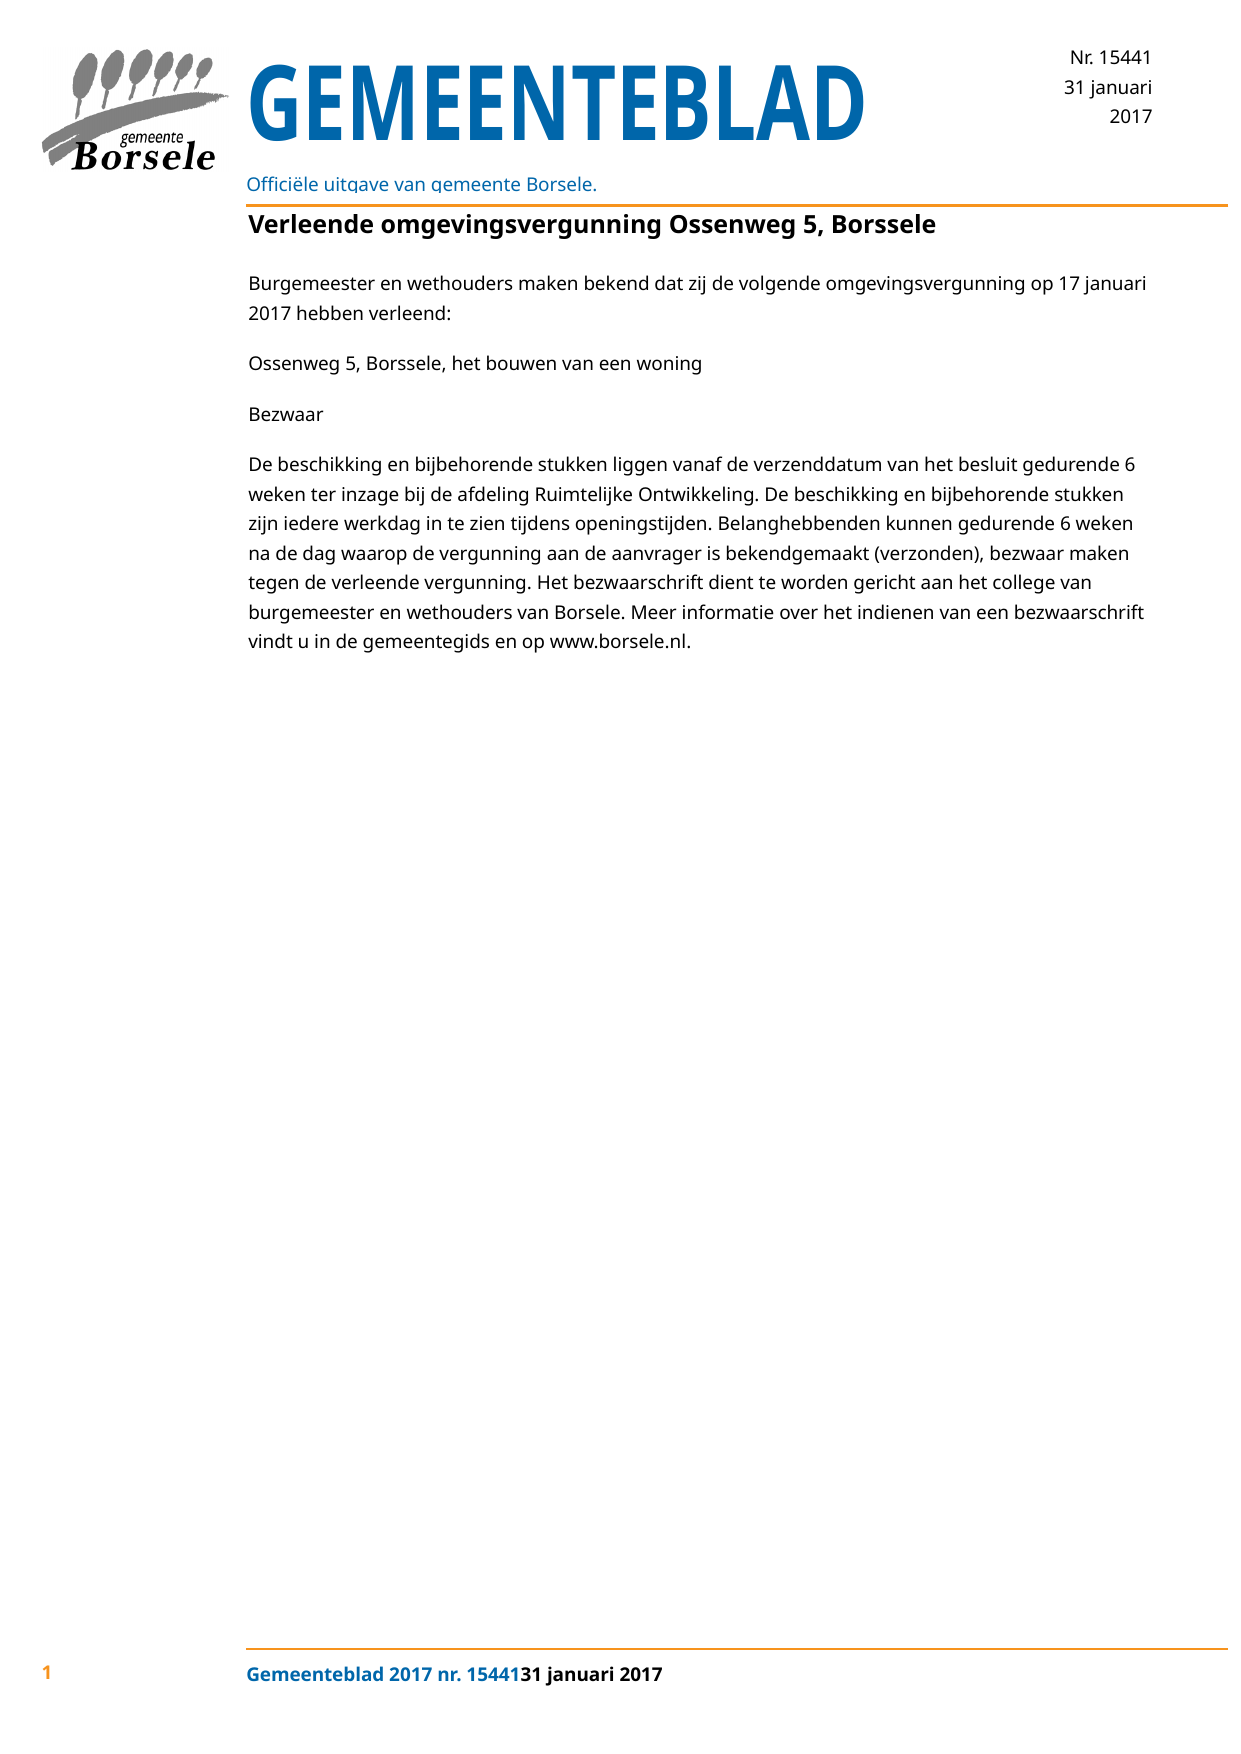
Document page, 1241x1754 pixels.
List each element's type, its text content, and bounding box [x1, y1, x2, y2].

text Ossenweg 5, Borssele, het bouwen van een woning [248, 350, 1152, 376]
text De beschikking en bijbehorende stukken liggen vanaf de verzenddatum van het besluit gedurende 6 weken ter inzage bij de afdeling Ruimtelijke Ontwikkeling. De beschikking en bijbehorende stukken zijn iedere werkdag in te zien tijdens openingstijden. Belanghebbenden kunnen gedurende 6 weken na de dag waarop de vergunning aan de aanvrager is bekendgemaakt (verzonden), bezwaar maken tegen de verleende vergunning. Het bezwaarschrift dient te worden gericht aan het college van burgemeester en wethouders van Borsele. Meer informatie over het indienen van een bezwaarschrift vindt u in de gemeentegids en op www.borsele.nl. [248, 451, 1152, 654]
text Burgemeester en wethouders maken bekend dat zij de volgende omgevingsvergunning op 17 januari 2017 hebben verleend: [248, 270, 1152, 326]
text Verleende omgevingsvergunning Ossenweg 5, Borssele [248, 207, 1152, 241]
text Bezwaar [248, 401, 1152, 426]
picture [41, 47, 231, 172]
